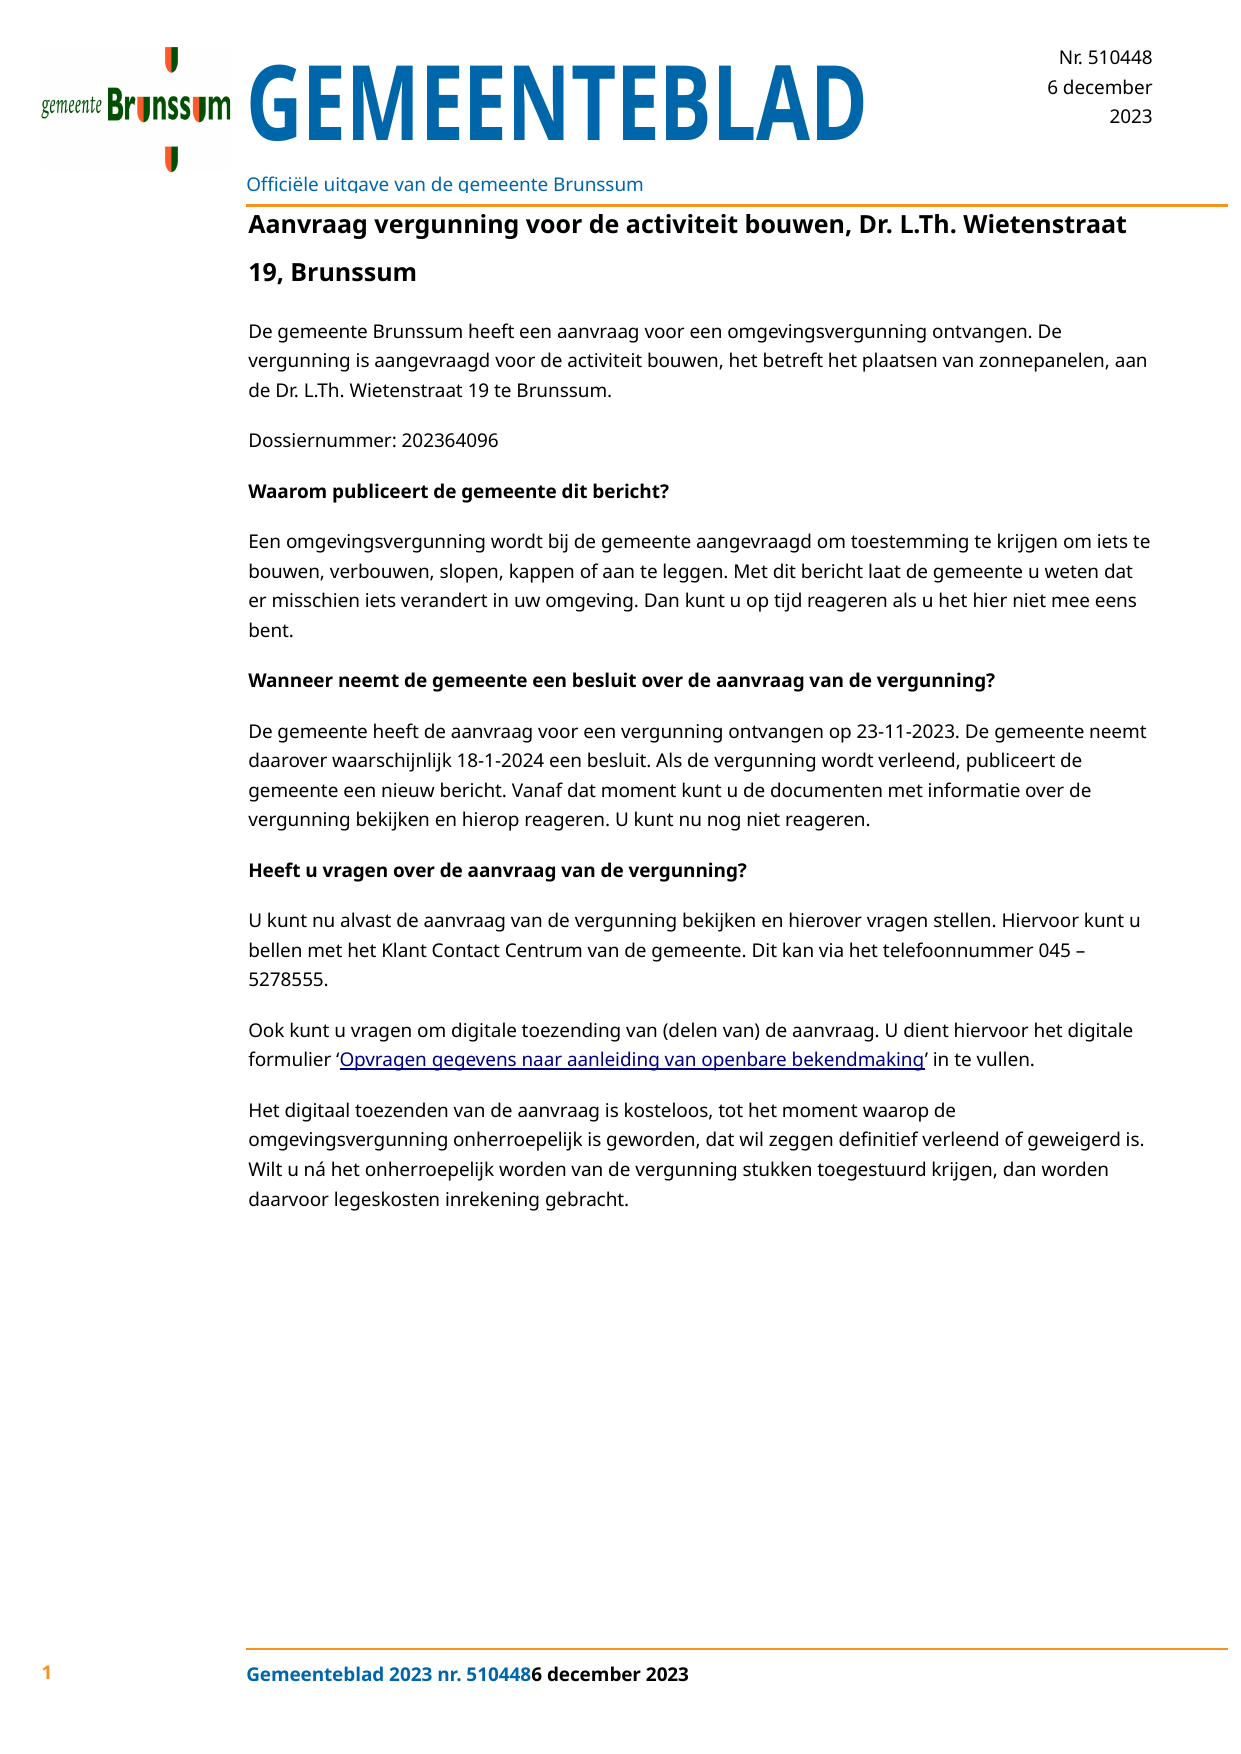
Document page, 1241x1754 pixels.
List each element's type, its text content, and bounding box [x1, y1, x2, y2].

text Wanneer neemt de gemeente een besluit over de aanvraag van de vergunning? [248, 667, 1152, 693]
text Aanvraag vergunning voor de activiteit bouwen, Dr. L.Th. Wietenstraat 19, Brunssum [248, 207, 1152, 288]
text De gemeente Brunssum heeft een aanvraag voor een omgevingsvergunning ontvangen. De vergunning is aangevraagd voor de activiteit bouwen, het betreft het plaatsen van zonnepanelen, aan de Dr. L.Th. Wietenstraat 19 te Brunssum. [248, 318, 1152, 403]
text Het digitaal toezenden van de aanvraag is kosteloos, tot het moment waarop de omgevingsvergunning onherroepelijk is geworden, dat wil zeggen definitief verleend of geweigerd is. Wilt u ná het onherroepelijk worden van de vergunning stukken toegestuurd krijgen, dan worden daarvoor legeskosten inrekening gebracht. [248, 1097, 1152, 1212]
picture [41, 47, 231, 172]
text Heeft u vragen over de aanvraag van de vergunning? [248, 857, 1152, 883]
text Waarom publiceert de gemeente dit bericht? [248, 478, 1152, 504]
text Dossiernummer: 202364096 [248, 427, 1152, 453]
text U kunt nu alvast de aanvraag van de vergunning bekijken en hierover vragen stellen. Hiervoor kunt u bellen met het Klant Contact Centrum van de gemeente. Dit kan via het telefoonnummer 045 – 5278555. [248, 907, 1152, 992]
text Een omgevingsvergunning wordt bij de gemeente aangevraagd om toestemming te krijgen om iets te bouwen, verbouwen, slopen, kappen of aan te leggen. Met dit bericht laat de gemeente u weten dat er misschien iets verandert in uw omgeving. Dan kunt u op tijd reageren als u het hier niet mee eens bent. [248, 528, 1152, 643]
text De gemeente heeft de aanvraag voor een vergunning ontvangen op 23-11-2023. De gemeente neemt daarover waarschijnlijk 18-1-2024 een besluit. Als de vergunning wordt verleend, publiceert de gemeente een nieuw bericht. Vanaf dat moment kunt u de documenten met informatie over de vergunning bekijken en hierop reageren. U kunt nu nog niet reageren. [248, 718, 1152, 832]
text Ook kunt u vragen om digitale toezending van (delen van) de aanvraag. U dient hiervoor het digitale formulier ‘Opvragen gegevens naar aanleiding van openbare bekendmaking’ in te vullen. [248, 1017, 1152, 1072]
